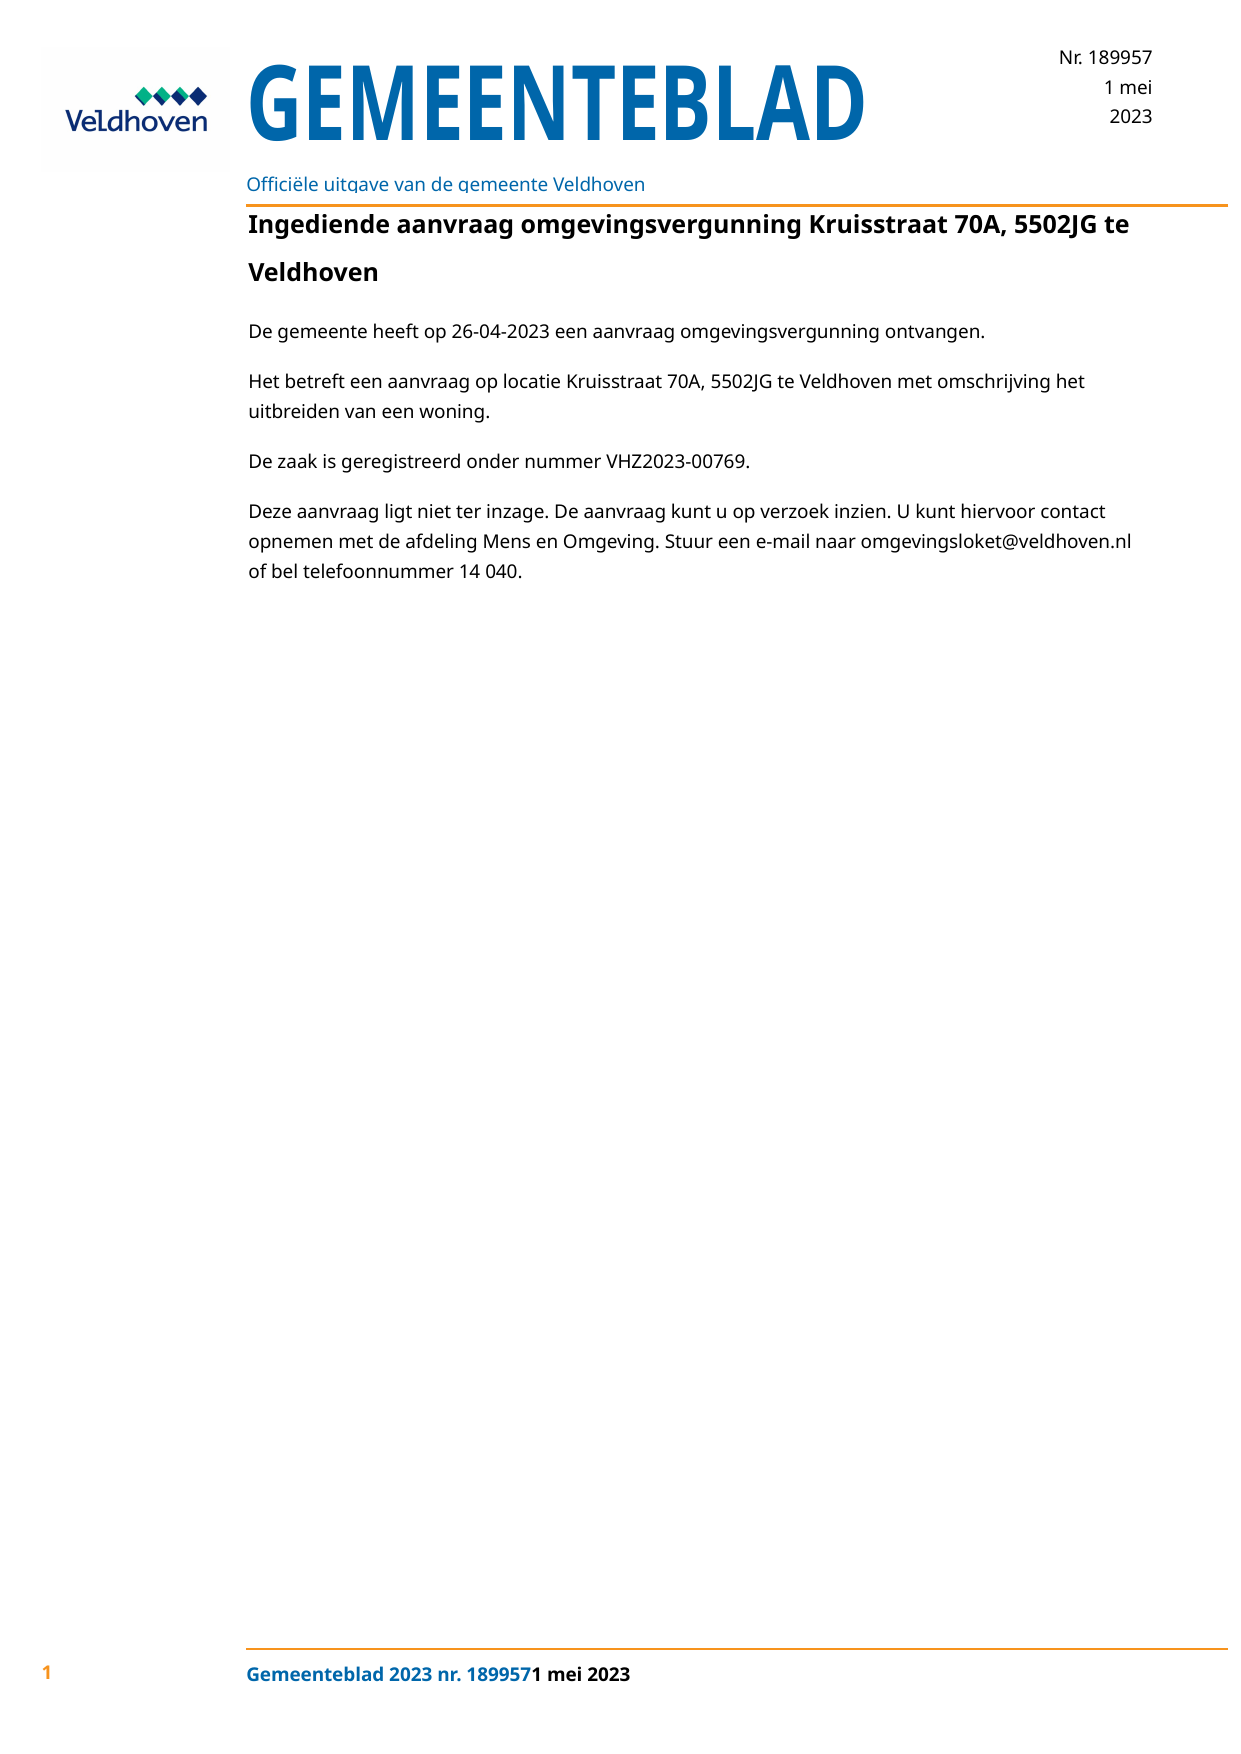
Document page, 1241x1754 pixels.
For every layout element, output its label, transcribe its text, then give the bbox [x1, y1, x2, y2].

text Ingediende aanvraag omgevingsvergunning Kruisstraat 70A, 5502JG te Veldhoven [248, 207, 1152, 288]
picture [41, 47, 231, 172]
text De zaak is geregistreerd onder nummer VHZ2023-00769. [248, 448, 1152, 474]
text Deze aanvraag ligt niet ter inzage. De aanvraag kunt u op verzoek inzien. U kunt hiervoor contact opnemen met de afdeling Mens en Omgeving. Stuur een e-mail naar omgevingsloket@veldhoven.nl of bel telefoonnummer 14 040. [248, 499, 1152, 584]
text Het betreft een aanvraag op locatie Kruisstraat 70A, 5502JG te Veldhoven met omschrijving het uitbreiden van een woning. [248, 368, 1152, 424]
text De gemeente heeft op 26-04-2023 een aanvraag omgevingsvergunning ontvangen. [248, 318, 1152, 344]
